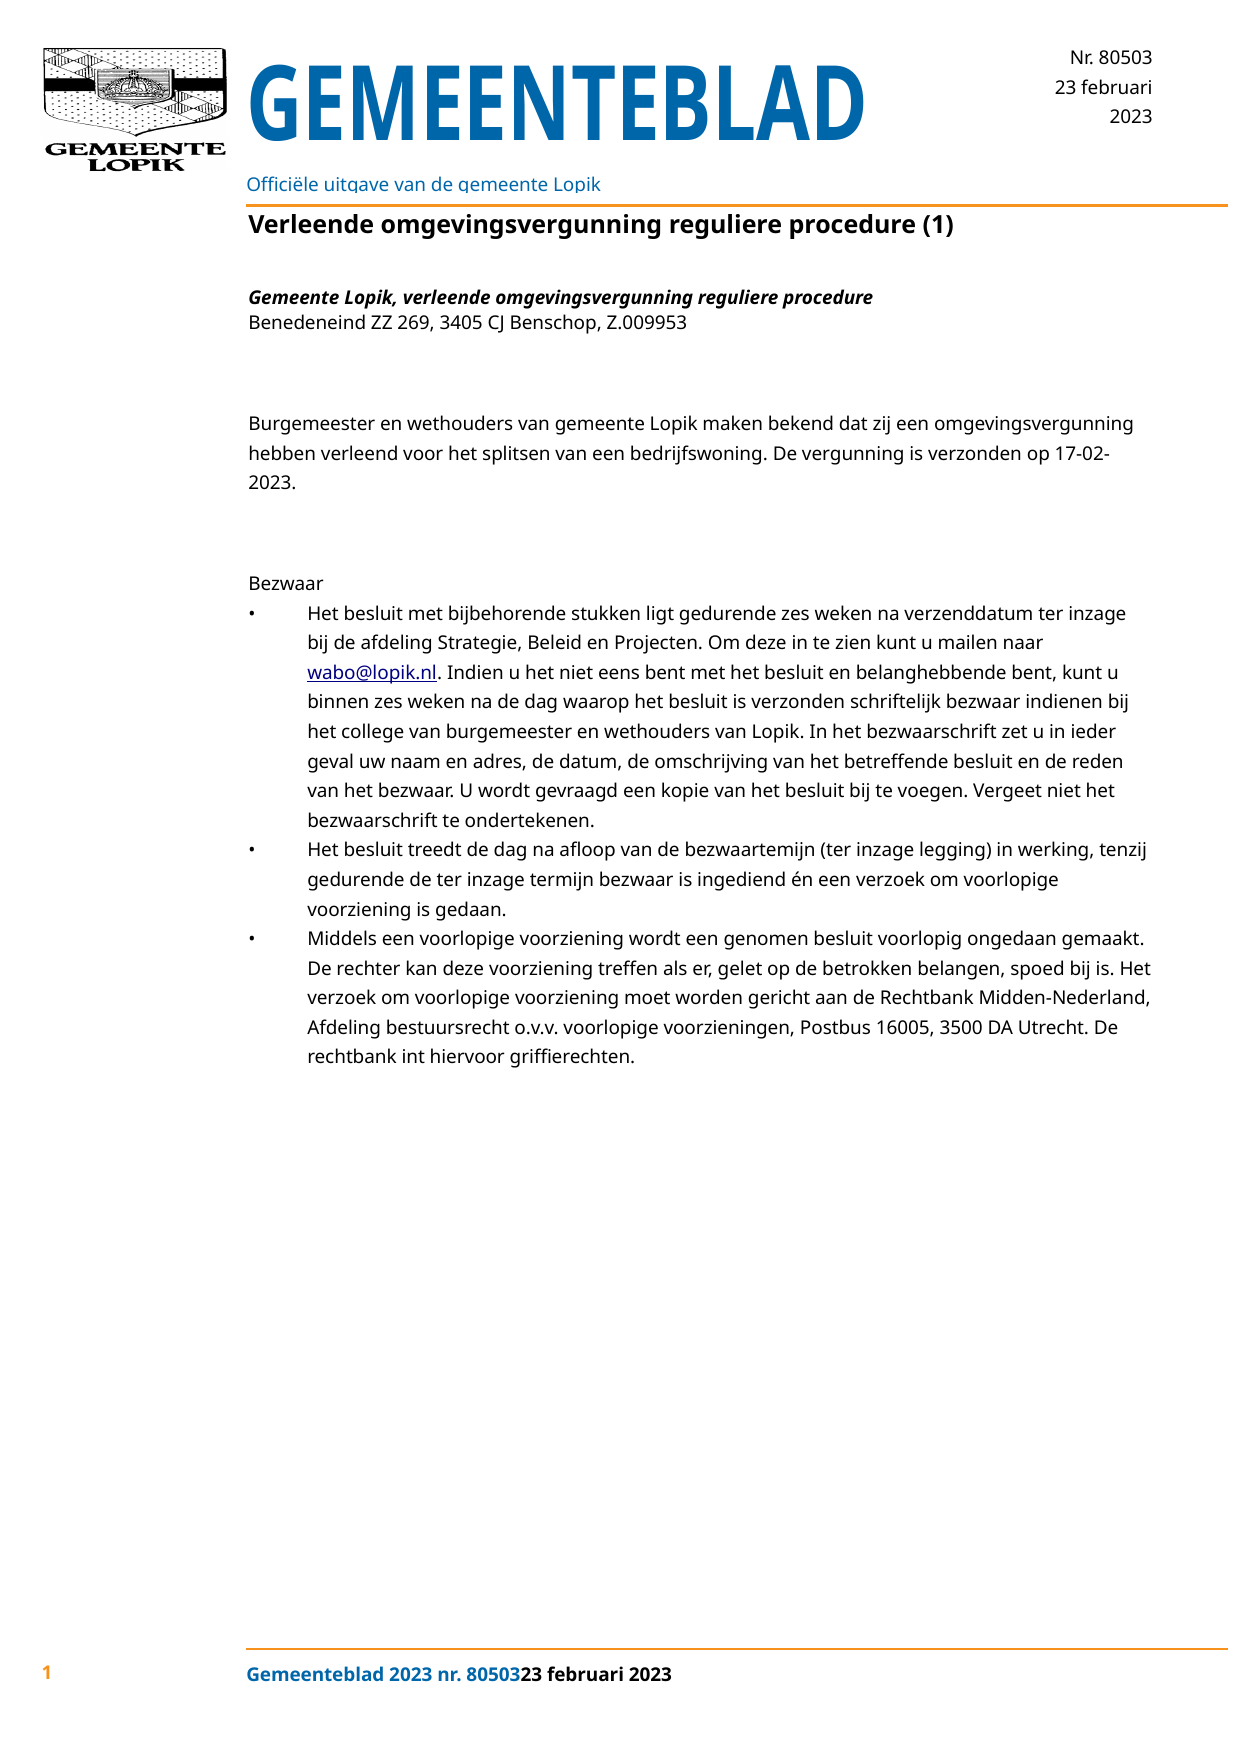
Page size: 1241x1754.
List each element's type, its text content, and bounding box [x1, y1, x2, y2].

text Bezwaar [248, 570, 1152, 596]
list Middels een voorlopige voorziening wordt een genomen besluit voorlopig ongedaan gemaakt. De rechter kan deze voorziening treffen als er, gelet op de betrokken belangen, spoed bij is. Het verzoek om voorlopige voorziening moet worden gericht aan de Rechtbank Midden-Nederland, Afdeling bestuursrecht o.v.v. voorlopige voorzieningen, Postbus 16005, 3500 DA Utrecht. De rechtbank int hiervoor griffierechten. [248, 925, 1152, 1069]
text Benedeneind ZZ 269, 3405 CJ Benschop, Z.009953 [248, 309, 1152, 335]
text Burgemeester en wethouders van gemeente Lopik maken bekend dat zij een omgevingsvergunning hebben verleend voor het splitsen van een bedrijfswoning. De vergunning is verzonden op 17-02-2023. [248, 410, 1152, 495]
list Het besluit met bijbehorende stukken ligt gedurende zes weken na verzenddatum ter inzage bij de afdeling Strategie, Beleid en Projecten. Om deze in te zien kunt u mailen naar wabo@lopik.nl. Indien u het niet eens bent met het besluit en belanghebbende bent, kunt u binnen zes weken na de dag waarop het besluit is verzonden schriftelijk bezwaar indienen bij het college van burgemeester en wethouders van Lopik. In het bezwaarschrift zet u in ieder geval uw naam en adres, de datum, de omschrijving van het betreffende besluit en de reden van het bezwaar. U wordt gevraagd een kopie van het besluit bij te voegen. Vergeet niet het bezwaarschrift te ondertekenen. [248, 600, 1152, 833]
text Gemeente Lopik, verleende omgevingsvergunning reguliere procedure [248, 284, 1152, 309]
text Verleende omgevingsvergunning reguliere procedure (1) [248, 207, 1152, 241]
picture [41, 47, 231, 172]
list Het besluit treedt de dag na afloop van de bezwaartemijn (ter inzage legging) in werking, tenzij gedurende de ter inzage termijn bezwaar is ingediend én een verzoek om voorlopige voorziening is gedaan. [248, 837, 1152, 922]
